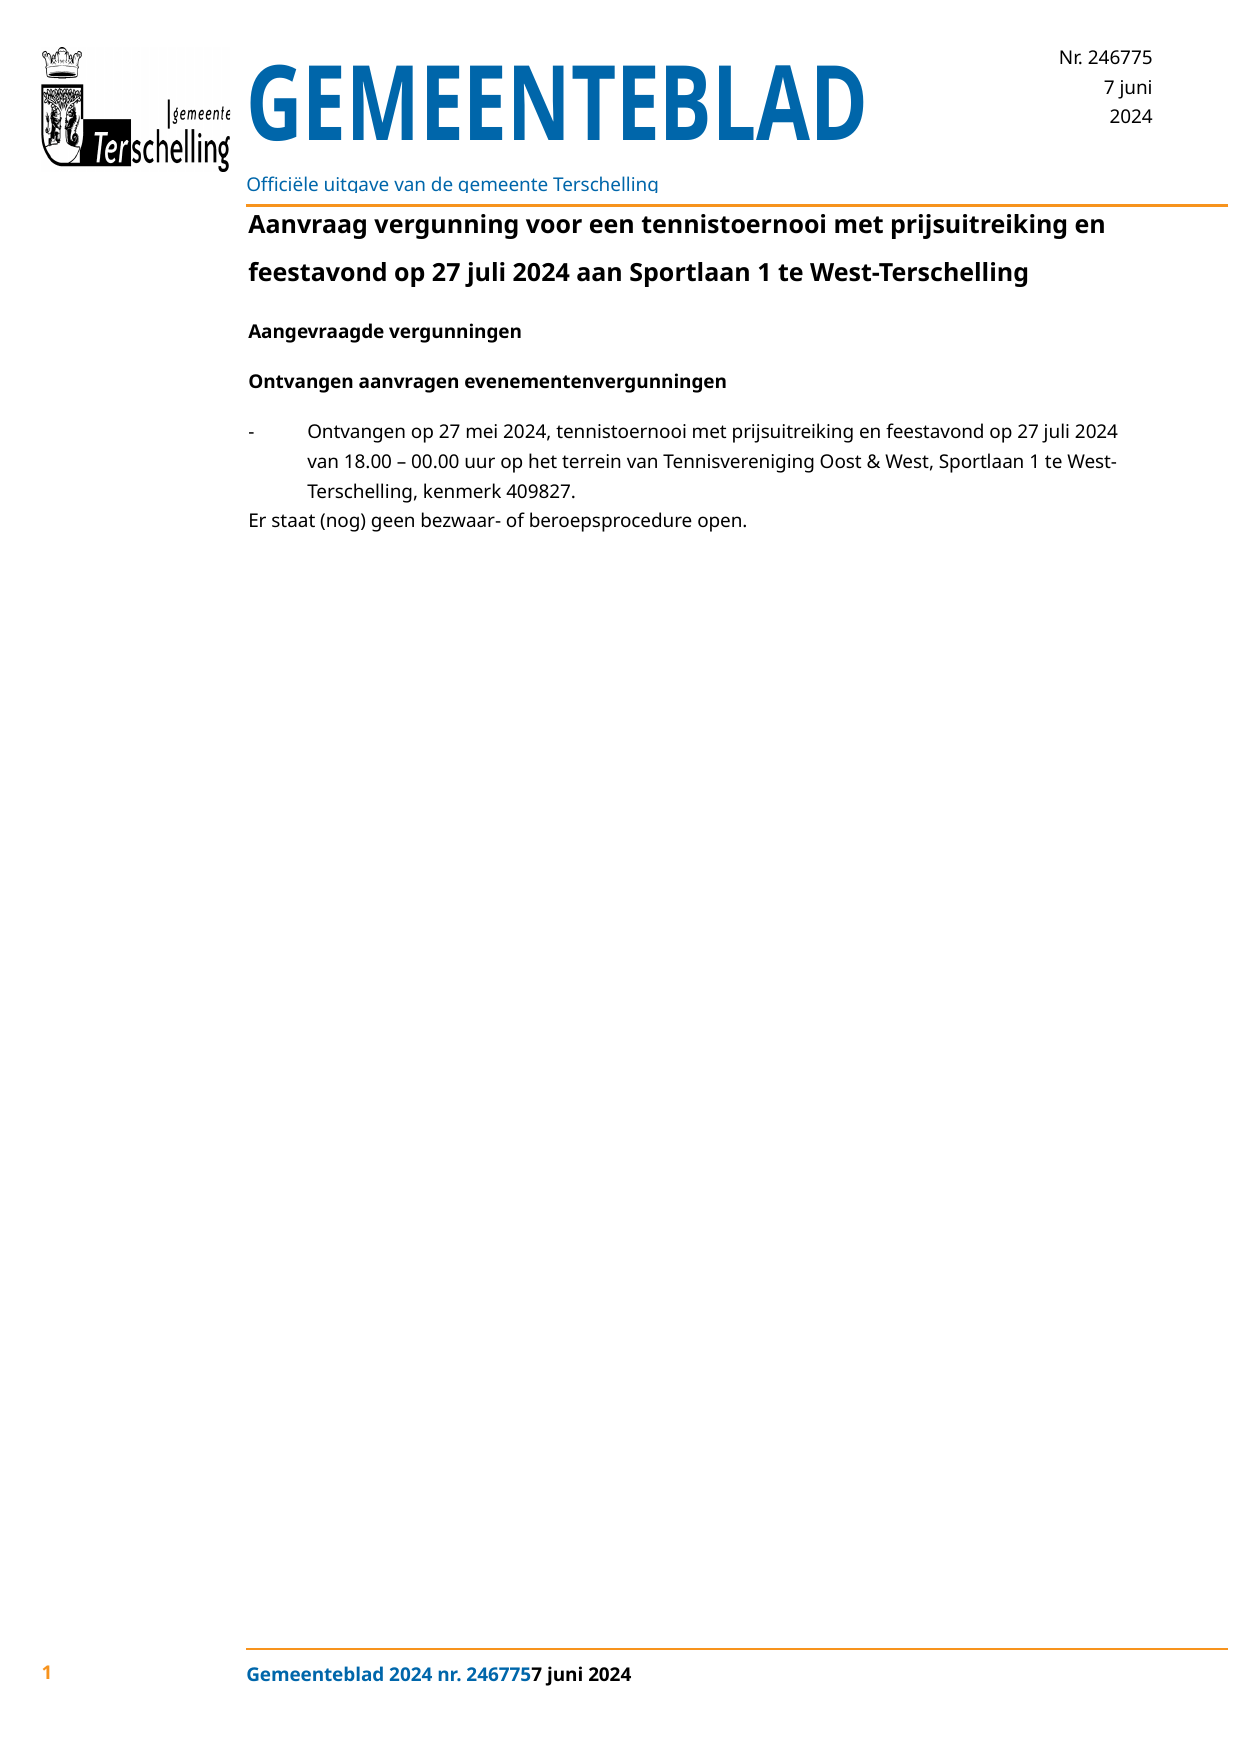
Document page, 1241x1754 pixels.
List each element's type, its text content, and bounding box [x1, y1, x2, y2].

text Aangevraagde vergunningen [248, 318, 1152, 344]
picture [41, 47, 231, 172]
list Ontvangen op 27 mei 2024, tennistoernooi met prijsuitreiking en feestavond op 27 juli 2024 van 18.00 – 00.00 uur op het terrein van Tennisvereniging Oost & West, Sportlaan 1 te West-Terschelling, kenmerk 409827. [248, 419, 1152, 504]
text Ontvangen aanvragen evenementenvergunningen [248, 368, 1152, 394]
text Er staat (nog) geen bezwaar- of beroepsprocedure open. [248, 507, 1152, 533]
text Aanvraag vergunning voor een tennistoernooi met prijsuitreiking en feestavond op 27 juli 2024 aan Sportlaan 1 te West-Terschelling [248, 207, 1152, 288]
